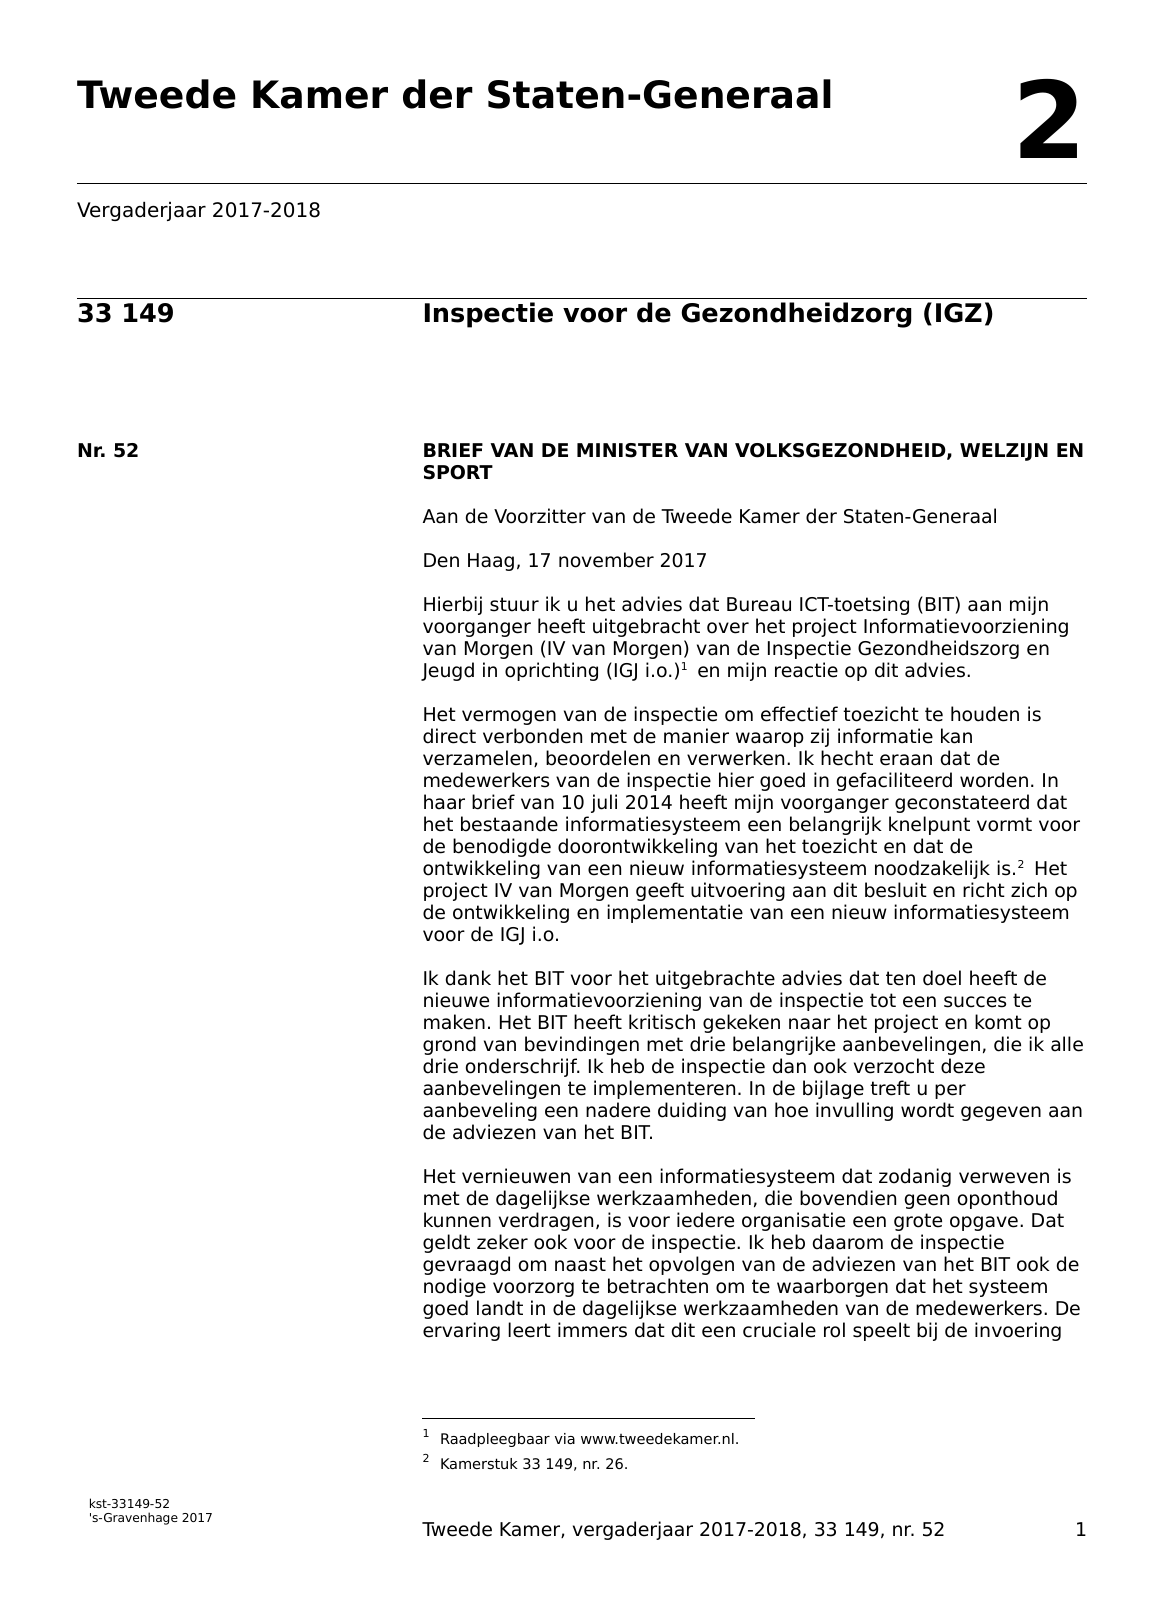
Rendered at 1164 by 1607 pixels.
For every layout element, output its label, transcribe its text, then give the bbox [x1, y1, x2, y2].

text Aan de Voorzitter van de Tweede Kamer der Staten-Generaal [422, 506, 1087, 528]
subtitle Nr. 52 BRIEF VAN DE MINISTER VAN VOLKSGEZONDHEID, WELZIJN EN SPORT [77, 440, 1087, 484]
subtitle 33 149 Inspectie voor de Gezondheidzorg (IGZ) [77, 299, 1087, 329]
table_header Tweede Kamer der Staten-Generaal [77, 59, 886, 183]
text Het vermogen van de inspectie om effectief toezicht te houden is direct verbonden met de manier waarop zij informatie kan verzamelen, beoordelen en verwerken. Ik hecht eraan dat de medewerkers van de inspectie hier goed in gefaciliteerd worden. In haar brief van 10 juli 2014 heeft mijn voorganger geconstateerd dat het bestaande informatiesysteem een belangrijk knelpunt vormt voor de benodigde doorontwikkeling van het toezicht en dat de ontwikkeling van een nieuw informatiesysteem noodzakelijk is. Het project IV van Morgen geeft uitvoering aan dit besluit en richt zich op de ontwikkeling en implementatie van een nieuw informatiesysteem voor de IGJ i.o. [422, 704, 1087, 946]
text Hierbij stuur ik u het advies dat Bureau ICT-toetsing (BIT) aan mijn voorganger heeft uitgebracht over het project Informatievoorziening van Morgen (IV van Morgen) van de Inspectie Gezondheidszorg en Jeugd in oprichting (IGJ i.o.) en mijn reactie op dit advies. [422, 594, 1087, 682]
text kst-33149-52 [88, 1497, 323, 1511]
text Raadpleegbaar via www.tweedekamer.nl. [422, 1427, 1087, 1449]
table_header 2 [886, 59, 1087, 183]
text 's-Gravenhage 2017 [88, 1511, 323, 1525]
text Den Haag, 17 november 2017 [422, 550, 1087, 572]
text Kamerstuk 33 149, nr. 26. [422, 1452, 1087, 1474]
text Het vernieuwen van een informatiesysteem dat zodanig verweven is met de dagelijkse werkzaamheden, die bovendien geen oponthoud kunnen verdragen, is voor iedere organisatie een grote opgave. Dat geldt zeker ook voor de inspectie. Ik heb daarom de inspectie gevraagd om naast het opvolgen van de adviezen van het BIT ook de nodige voorzorg te betrachten om te waarborgen dat het systeem goed landt in de dagelijkse werkzaamheden van de medewerkers. De ervaring leert immers dat dit een cruciale rol speelt bij de invoering [422, 1166, 1087, 1342]
text Ik dank het BIT voor het uitgebrachte advies dat ten doel heeft de nieuwe informatievoorziening van de inspectie tot een succes te maken. Het BIT heeft kritisch gekeken naar het project en komt op grond van bevindingen met drie belangrijke aanbevelingen, die ik alle drie onderschrijf. Ik heb de inspectie dan ook verzocht deze aanbevelingen te implementeren. In de bijlage treft u per aanbeveling een nadere duiding van hoe invulling wordt gegeven aan de adviezen van het BIT. [422, 968, 1087, 1144]
table_cell Vergaderjaar 2017-2018 [77, 184, 1087, 298]
